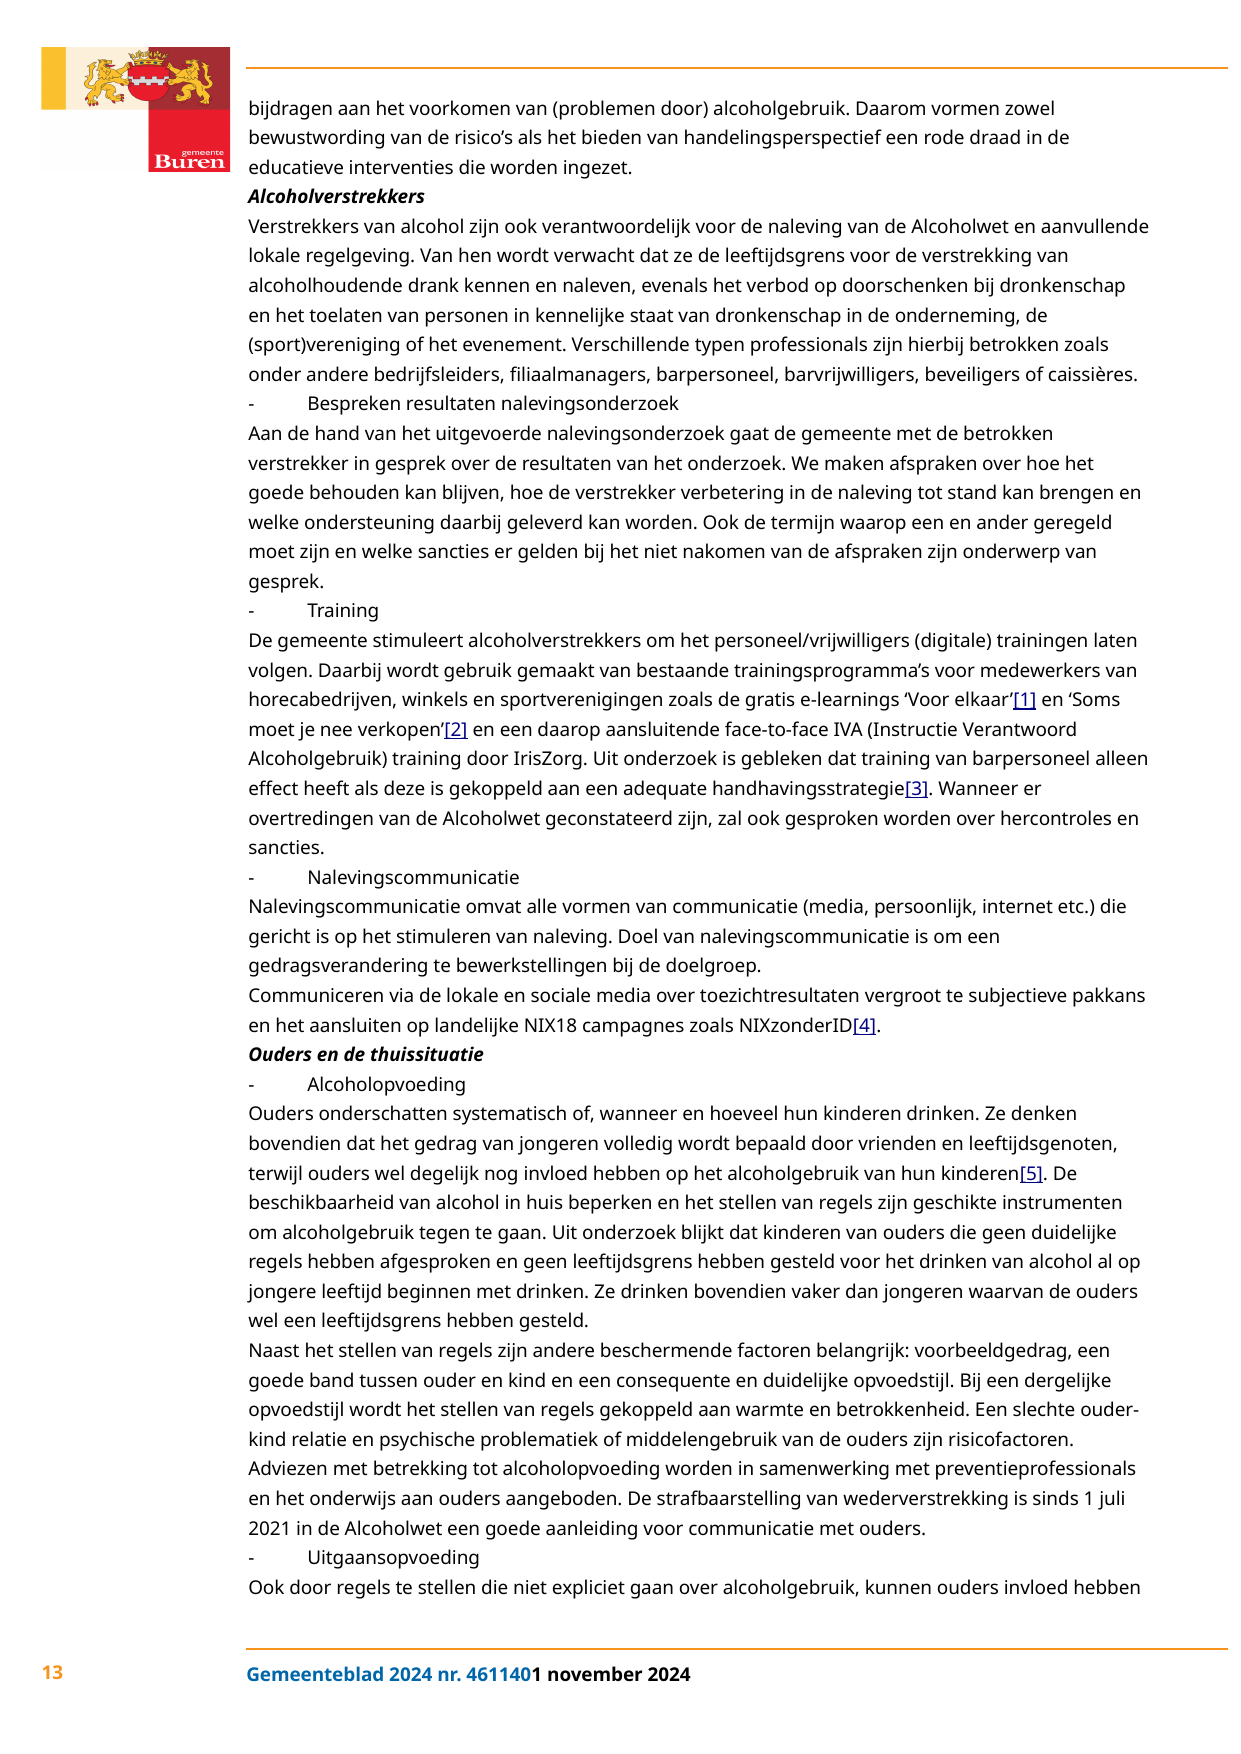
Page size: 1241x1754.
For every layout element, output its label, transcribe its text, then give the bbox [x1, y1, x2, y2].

text Communiceren via de lokale en sociale media over toezichtresultaten vergroot te subjectieve pakkans en het aansluiten op landelijke NIX18 campagnes zoals NIXzonderID[4]. [248, 982, 1152, 1038]
picture [41, 47, 231, 172]
text Aan de hand van het uitgevoerde nalevingsonderzoek gaat de gemeente met de betrokken verstrekker in gesprek over de resultaten van het onderzoek. We maken afspraken over hoe het goede behouden kan blijven, hoe de verstrekker verbetering in de naleving tot stand kan brengen en welke ondersteuning daarbij geleverd kan worden. Ook de termijn waarop een en ander geregeld moet zijn en welke sancties er gelden bij het niet nakomen van de afspraken zijn onderwerp van gesprek. [248, 420, 1152, 594]
list Alcoholopvoeding [248, 1071, 1152, 1097]
text Naast het stellen van regels zijn andere beschermende factoren belangrijk: voorbeeldgedrag, een goede band tussen ouder en kind en een consequente en duidelijke opvoedstijl. Bij een dergelijke opvoedstijl wordt het stellen van regels gekoppeld aan warmte en betrokkenheid. Een slechte ouder-kind relatie en psychische problematiek of middelengebruik van de ouders zijn risicofactoren. Adviezen met betrekking tot alcoholopvoeding worden in samenwerking met preventieprofessionals en het onderwijs aan ouders aangeboden. De strafbaarstelling van wederverstrekking is sinds 1 juli 2021 in de Alcoholwet een goede aanleiding voor communicatie met ouders. [248, 1337, 1152, 1541]
text Nalevingscommunicatie omvat alle vormen van communicatie (media, persoonlijk, internet etc.) die gericht is op het stimuleren van naleving. Doel van nalevingscommunicatie is om een gedragsverandering te bewerkstellingen bij de doelgroep. [248, 893, 1152, 978]
list Training [248, 598, 1152, 623]
text Verstrekkers van alcohol zijn ook verantwoordelijk voor de naleving van de Alcoholwet en aanvullende lokale regelgeving. Van hen wordt verwacht dat ze de leeftijdsgrens voor de verstrekking van alcoholhoudende drank kennen en naleven, evenals het verbod op doorschenken bij dronkenschap en het toelaten van personen in kennelijke staat van dronkenschap in de onderneming, de (sport)vereniging of het evenement. Verschillende typen professionals zijn hierbij betrokken zoals onder andere bedrijfsleiders, filiaalmanagers, barpersoneel, barvrijwilligers, beveiligers of caissières. [248, 213, 1152, 387]
text Alcoholverstrekkers [248, 183, 1152, 209]
text Ouders onderschatten systematisch of, wanneer en hoeveel hun kinderen drinken. Ze denken bovendien dat het gedrag van jongeren volledig wordt bepaald door vrienden en leeftijdsgenoten, terwijl ouders wel degelijk nog invloed hebben op het alcoholgebruik van hun kinderen[5]. De beschikbaarheid van alcohol in huis beperken en het stellen van regels zijn geschikte instrumenten om alcoholgebruik tegen te gaan. Uit onderzoek blijkt dat kinderen van ouders die geen duidelijke regels hebben afgesproken en geen leeftijdsgrens hebben gesteld voor het drinken van alcohol al op jongere leeftijd beginnen met drinken. Ze drinken bovendien vaker dan jongeren waarvan de ouders wel een leeftijdsgrens hebben gesteld. [248, 1101, 1152, 1333]
text Ouders en de thuissituatie [248, 1041, 1152, 1067]
list Bespreken resultaten nalevingsonderzoek [248, 391, 1152, 416]
text bijdragen aan het voorkomen van (problemen door) alcoholgebruik. Daarom vormen zowel bewustwording van de risico’s als het bieden van handelingsperspectief een rode draad in de educatieve interventies die worden ingezet. [248, 95, 1152, 180]
list Nalevingscommunicatie [248, 864, 1152, 890]
text Ook door regels te stellen die niet expliciet gaan over alcoholgebruik, kunnen ouders invloed hebben [248, 1574, 1152, 1600]
list Uitgaansopvoeding [248, 1544, 1152, 1570]
text De gemeente stimuleert alcoholverstrekkers om het personeel/vrijwilligers (digitale) trainingen laten volgen. Daarbij wordt gebruik gemaakt van bestaande trainingsprogramma’s voor medewerkers van horecabedrijven, winkels en sportverenigingen zoals de gratis e-learnings ‘Voor elkaar’[1] en ‘Soms moet je nee verkopen’[2] en een daarop aansluitende face-to-face IVA (Instructie Verantwoord Alcoholgebruik) training door IrisZorg. Uit onderzoek is gebleken dat training van barpersoneel alleen effect heeft als deze is gekoppeld aan een adequate handhavingsstrategie[3]. Wanneer er overtredingen van de Alcoholwet geconstateerd zijn, zal ook gesproken worden over hercontroles en sancties. [248, 627, 1152, 860]
